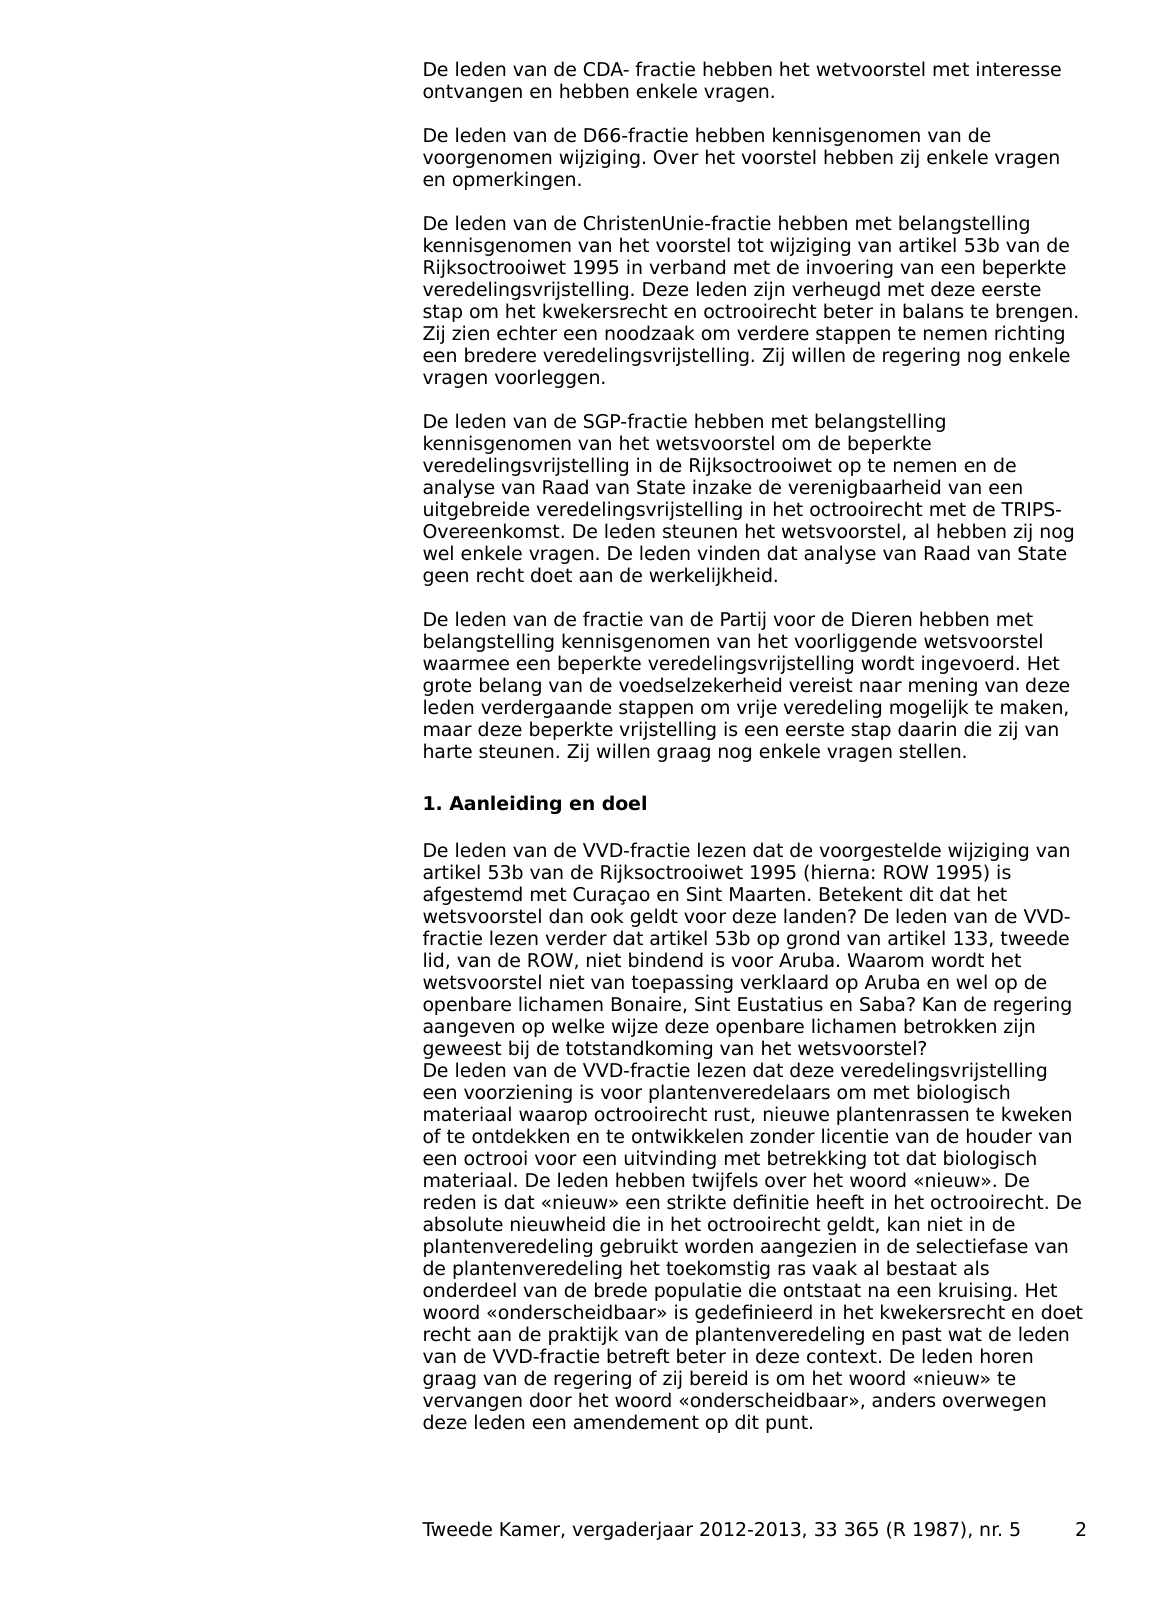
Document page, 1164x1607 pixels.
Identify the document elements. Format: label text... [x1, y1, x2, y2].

text De leden van de ChristenUnie-fractie hebben met belangstelling kennisgenomen van het voorstel tot wijziging van artikel 53b van de Rijksoctrooiwet 1995 in verband met de invoering van een beperkte veredelingsvrijstelling. Deze leden zijn verheugd met deze eerste stap om het kwekersrecht en octrooirecht beter in balans te brengen. Zij zien echter een noodzaak om verdere stappen te nemen richting een bredere veredelingsvrijstelling. Zij willen de regering nog enkele vragen voorleggen. [422, 213, 1087, 389]
text De leden van de D66-fractie hebben kennisgenomen van de voorgenomen wijziging. Over het voorstel hebben zij enkele vragen en opmerkingen. [422, 125, 1087, 191]
subtitle 1. Aanleiding en doel [422, 793, 1087, 815]
text De leden van de VVD-fractie lezen dat deze veredelingsvrijstelling een voorziening is voor plantenveredelaars om met biologisch materiaal waarop octrooirecht rust, nieuwe plantenrassen te kweken of te ontdekken en te ontwikkelen zonder licentie van de houder van een octrooi voor een uitvinding met betrekking tot dat biologisch materiaal. De leden hebben twijfels over het woord «nieuw». De reden is dat «nieuw» een strikte definitie heeft in het octrooirecht. De absolute nieuwheid die in het octrooirecht geldt, kan niet in de plantenveredeling gebruikt worden aangezien in de selectiefase van de plantenveredeling het toekomstig ras vaak al bestaat als onderdeel van de brede populatie die ontstaat na een kruising. Het woord «onderscheidbaar» is gedefinieerd in het kwekersrecht en doet recht aan de praktijk van de plantenveredeling en past wat de leden van de VVD-fractie betreft beter in deze context. De leden horen graag van de regering of zij bereid is om het woord «nieuw» te vervangen door het woord «onderscheidbaar», anders overwegen deze leden een amendement op dit punt. [422, 1060, 1087, 1434]
text De leden van de CDA- fractie hebben het wetvoorstel met interesse ontvangen en hebben enkele vragen. [422, 59, 1087, 103]
text De leden van de SGP-fractie hebben met belangstelling kennisgenomen van het wetsvoorstel om de beperkte veredelingsvrijstelling in de Rijksoctrooiwet op te nemen en de analyse van Raad van State inzake de verenigbaarheid van een uitgebreide veredelingsvrijstelling in het octrooirecht met de TRIPS-Overeenkomst. De leden steunen het wetsvoorstel, al hebben zij nog wel enkele vragen. De leden vinden dat analyse van Raad van State geen recht doet aan de werkelijkheid. [422, 411, 1087, 587]
text De leden van de fractie van de Partij voor de Dieren hebben met belangstelling kennisgenomen van het voorliggende wetsvoorstel waarmee een beperkte veredelingsvrijstelling wordt ingevoerd. Het grote belang van de voedselzekerheid vereist naar mening van deze leden verdergaande stappen om vrije veredeling mogelijk te maken, maar deze beperkte vrijstelling is een eerste stap daarin die zij van harte steunen. Zij willen graag nog enkele vragen stellen. [422, 609, 1087, 763]
text De leden van de VVD-fractie lezen dat de voorgestelde wijziging van artikel 53b van de Rijksoctrooiwet 1995 (hierna: ROW 1995) is afgestemd met Curaçao en Sint Maarten. Betekent dit dat het wetsvoorstel dan ook geldt voor deze landen? De leden van de VVD-fractie lezen verder dat artikel 53b op grond van artikel 133, tweede lid, van de ROW, niet bindend is voor Aruba. Waarom wordt het wetsvoorstel niet van toepassing verklaard op Aruba en wel op de openbare lichamen Bonaire, Sint Eustatius en Saba? Kan de regering aangeven op welke wijze deze openbare lichamen betrokken zijn geweest bij de totstandkoming van het wetsvoorstel? [422, 840, 1087, 1060]
